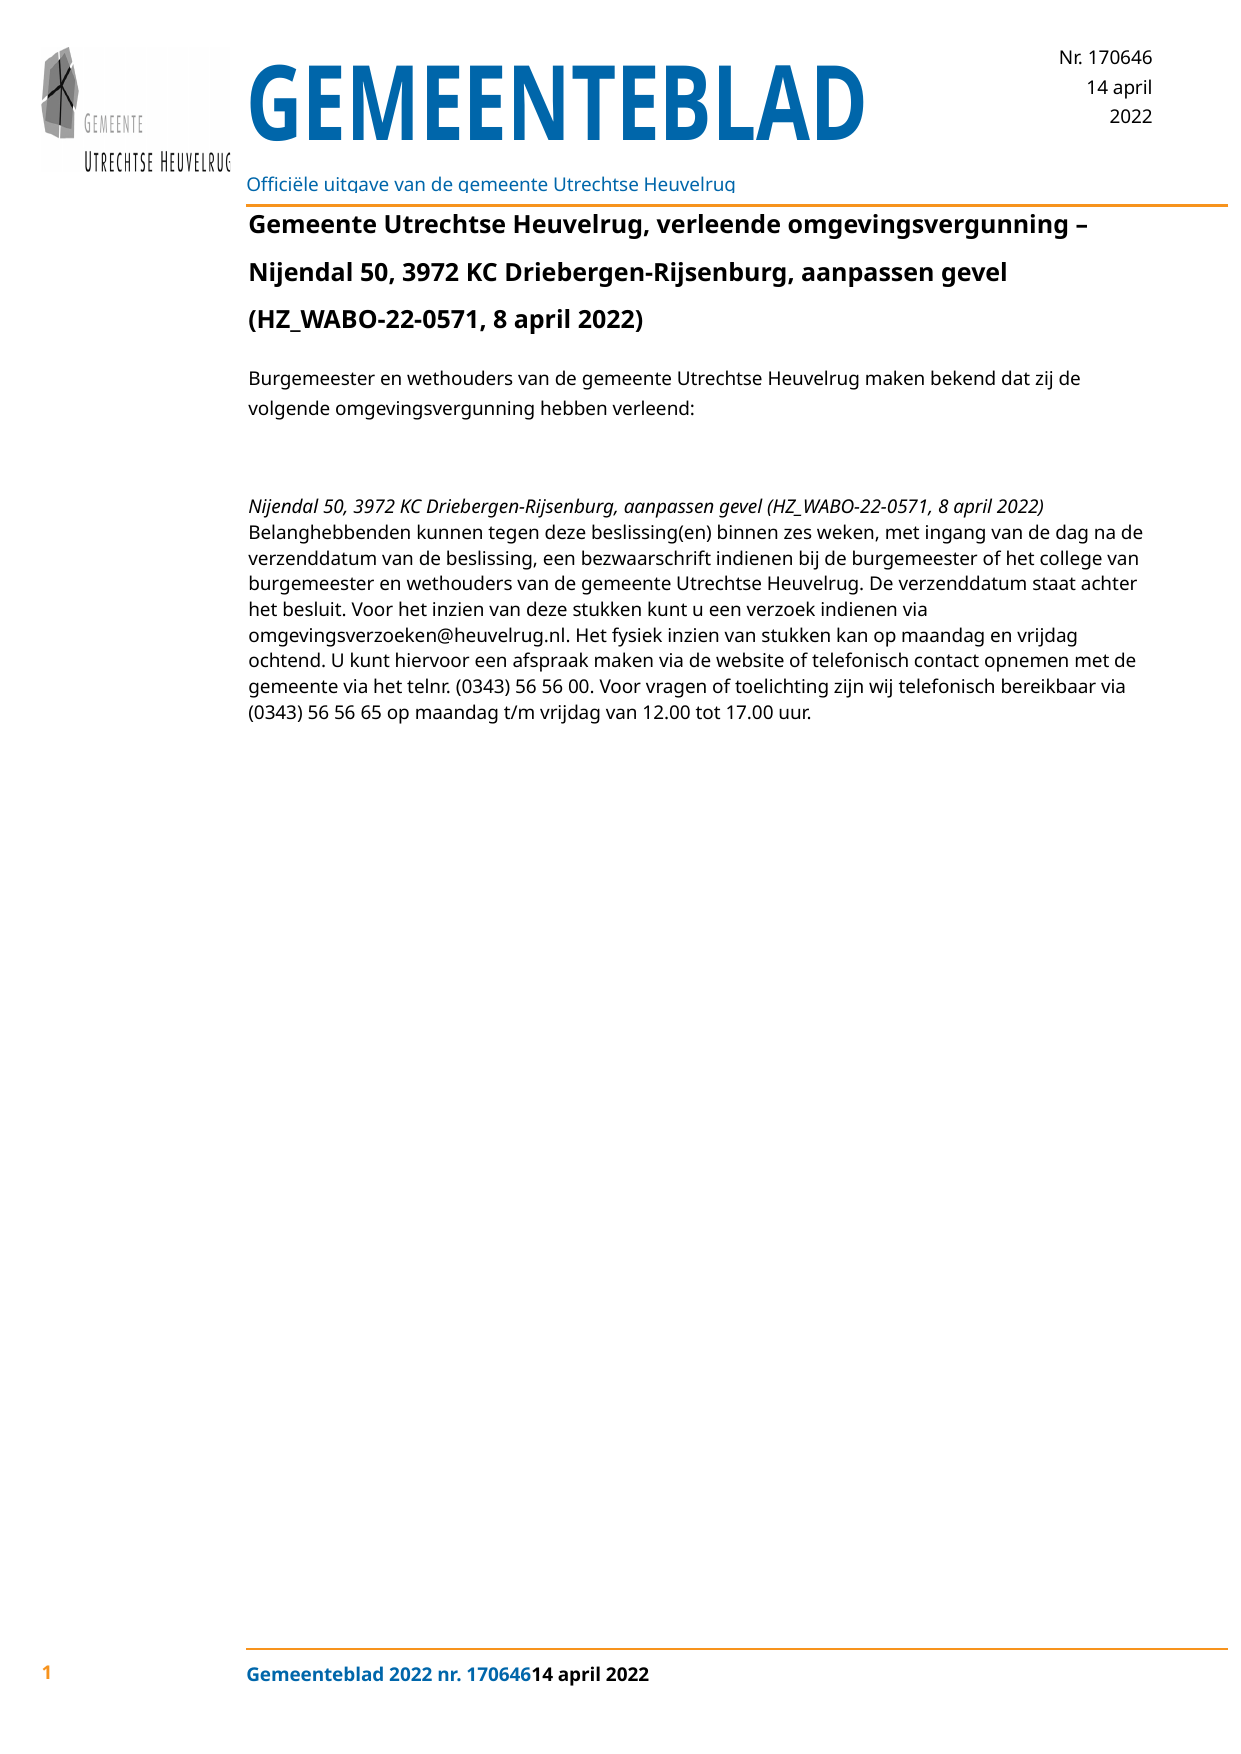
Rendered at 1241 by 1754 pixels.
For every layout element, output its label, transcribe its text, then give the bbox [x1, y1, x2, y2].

text Belanghebbenden kunnen tegen deze beslissing(en) binnen zes weken, met ingang van de dag na de verzenddatum van de beslissing, een bezwaarschrift indienen bij de burgemeester of het college van burgemeester en wethouders van de gemeente Utrechtse Heuvelrug. De verzenddatum staat achter het besluit. Voor het inzien van deze stukken kunt u een verzoek indienen via omgevingsverzoeken@heuvelrug.nl. Het fysiek inzien van stukken kan op maandag en vrijdag ochtend. U kunt hiervoor een afspraak maken via de website of telefonisch contact opnemen met de gemeente via het telnr. (0343) 56 56 00. Voor vragen of toelichting zijn wij telefonisch bereikbaar via (0343) 56 56 65 op maandag t/m vrijdag van 12.00 tot 17.00 uur. [248, 519, 1152, 725]
picture [41, 47, 231, 172]
text Nijendal 50, 3972 KC Driebergen-Rijsenburg, aanpassen gevel (HZ_WABO-22-0571, 8 april 2022) [248, 493, 1152, 519]
text Burgemeester en wethouders van de gemeente Utrechtse Heuvelrug maken bekend dat zij de volgende omgevingsvergunning hebben verleend: [248, 366, 1152, 421]
text Gemeente Utrechtse Heuvelrug, verleende omgevingsvergunning – Nijendal 50, 3972 KC Driebergen-Rijsenburg, aanpassen gevel (HZ_WABO-22-0571, 8 april 2022) [248, 207, 1152, 336]
